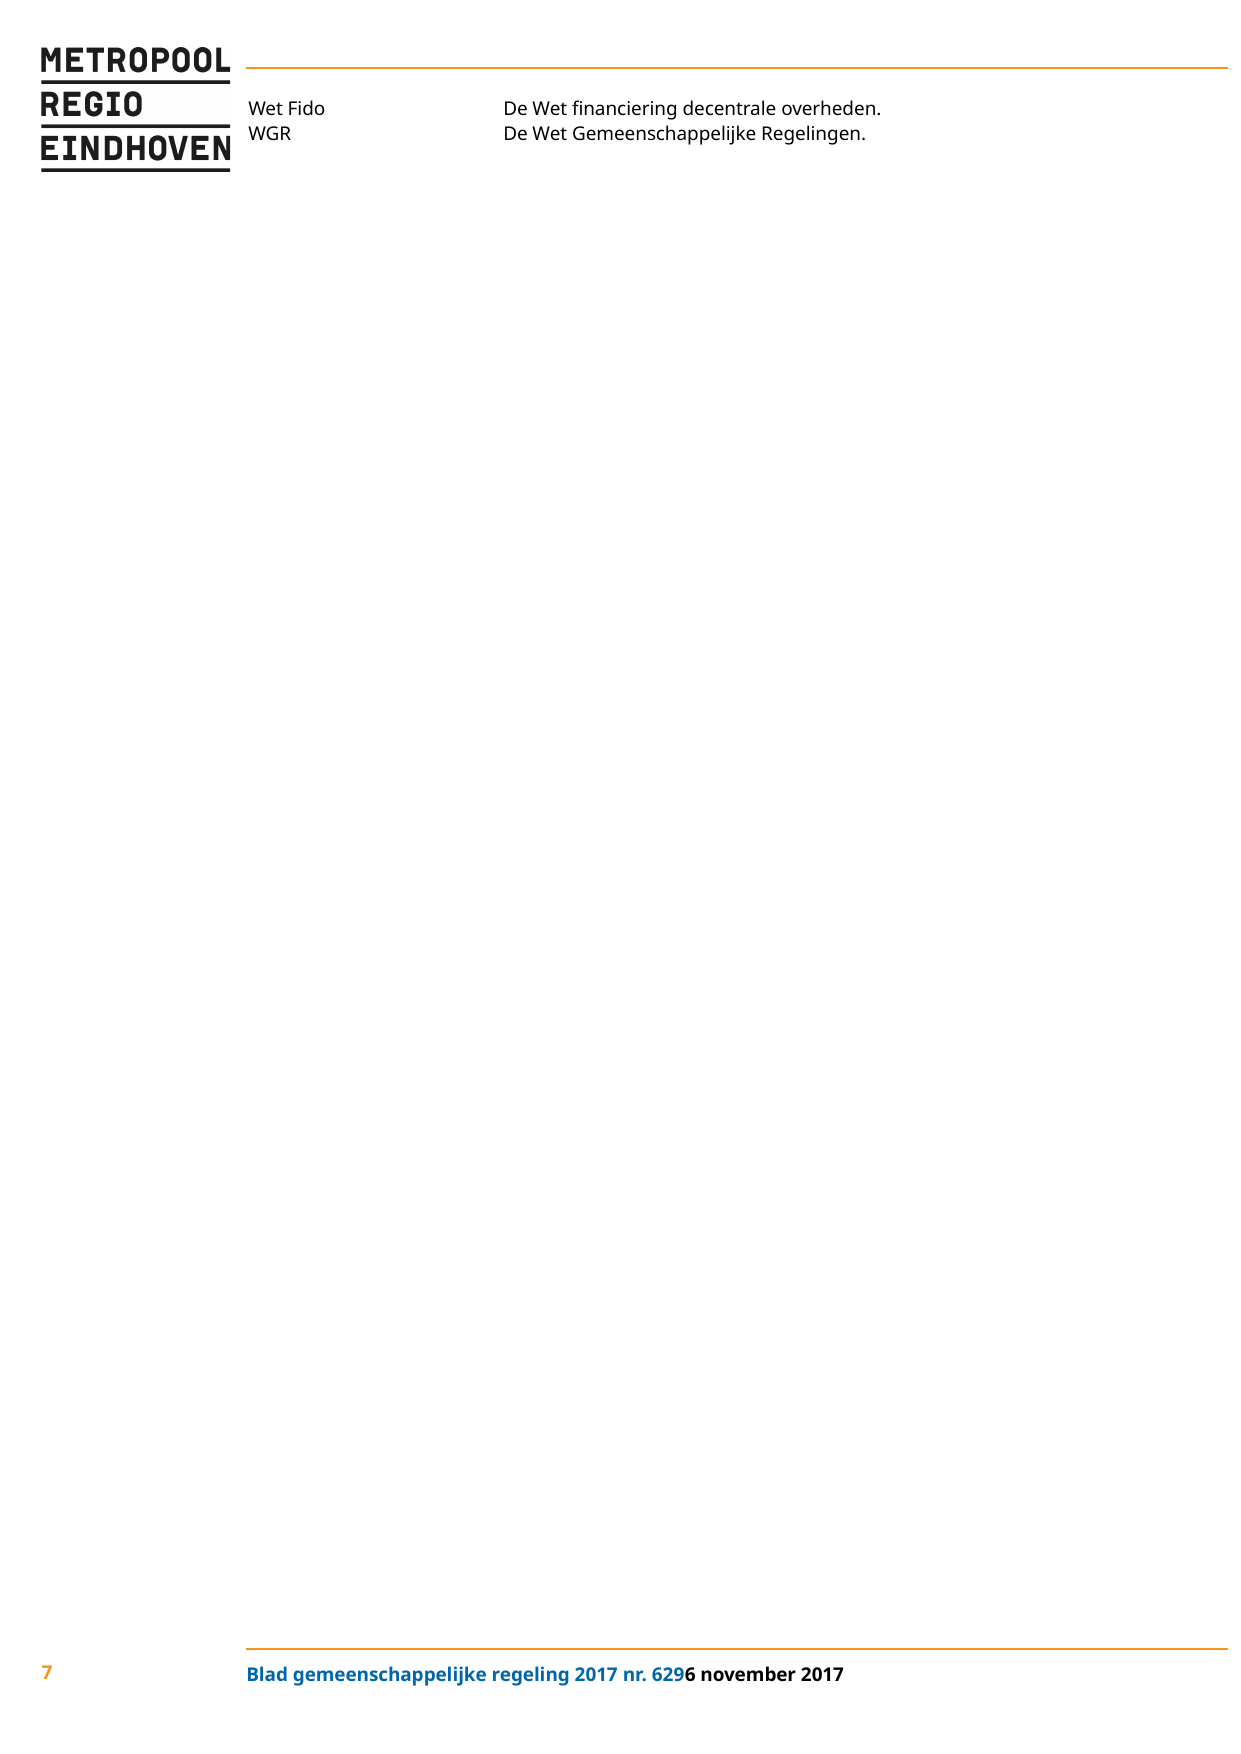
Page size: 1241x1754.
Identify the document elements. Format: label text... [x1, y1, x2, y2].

table_cell De Wet financiering decentrale overheden. [503, 95, 1152, 121]
picture [41, 47, 231, 172]
table_cell De Wet Gemeenschappelijke Regelingen. [503, 121, 1152, 146]
table_cell WGR [248, 121, 503, 146]
table_cell Wet Fido [248, 95, 503, 121]
